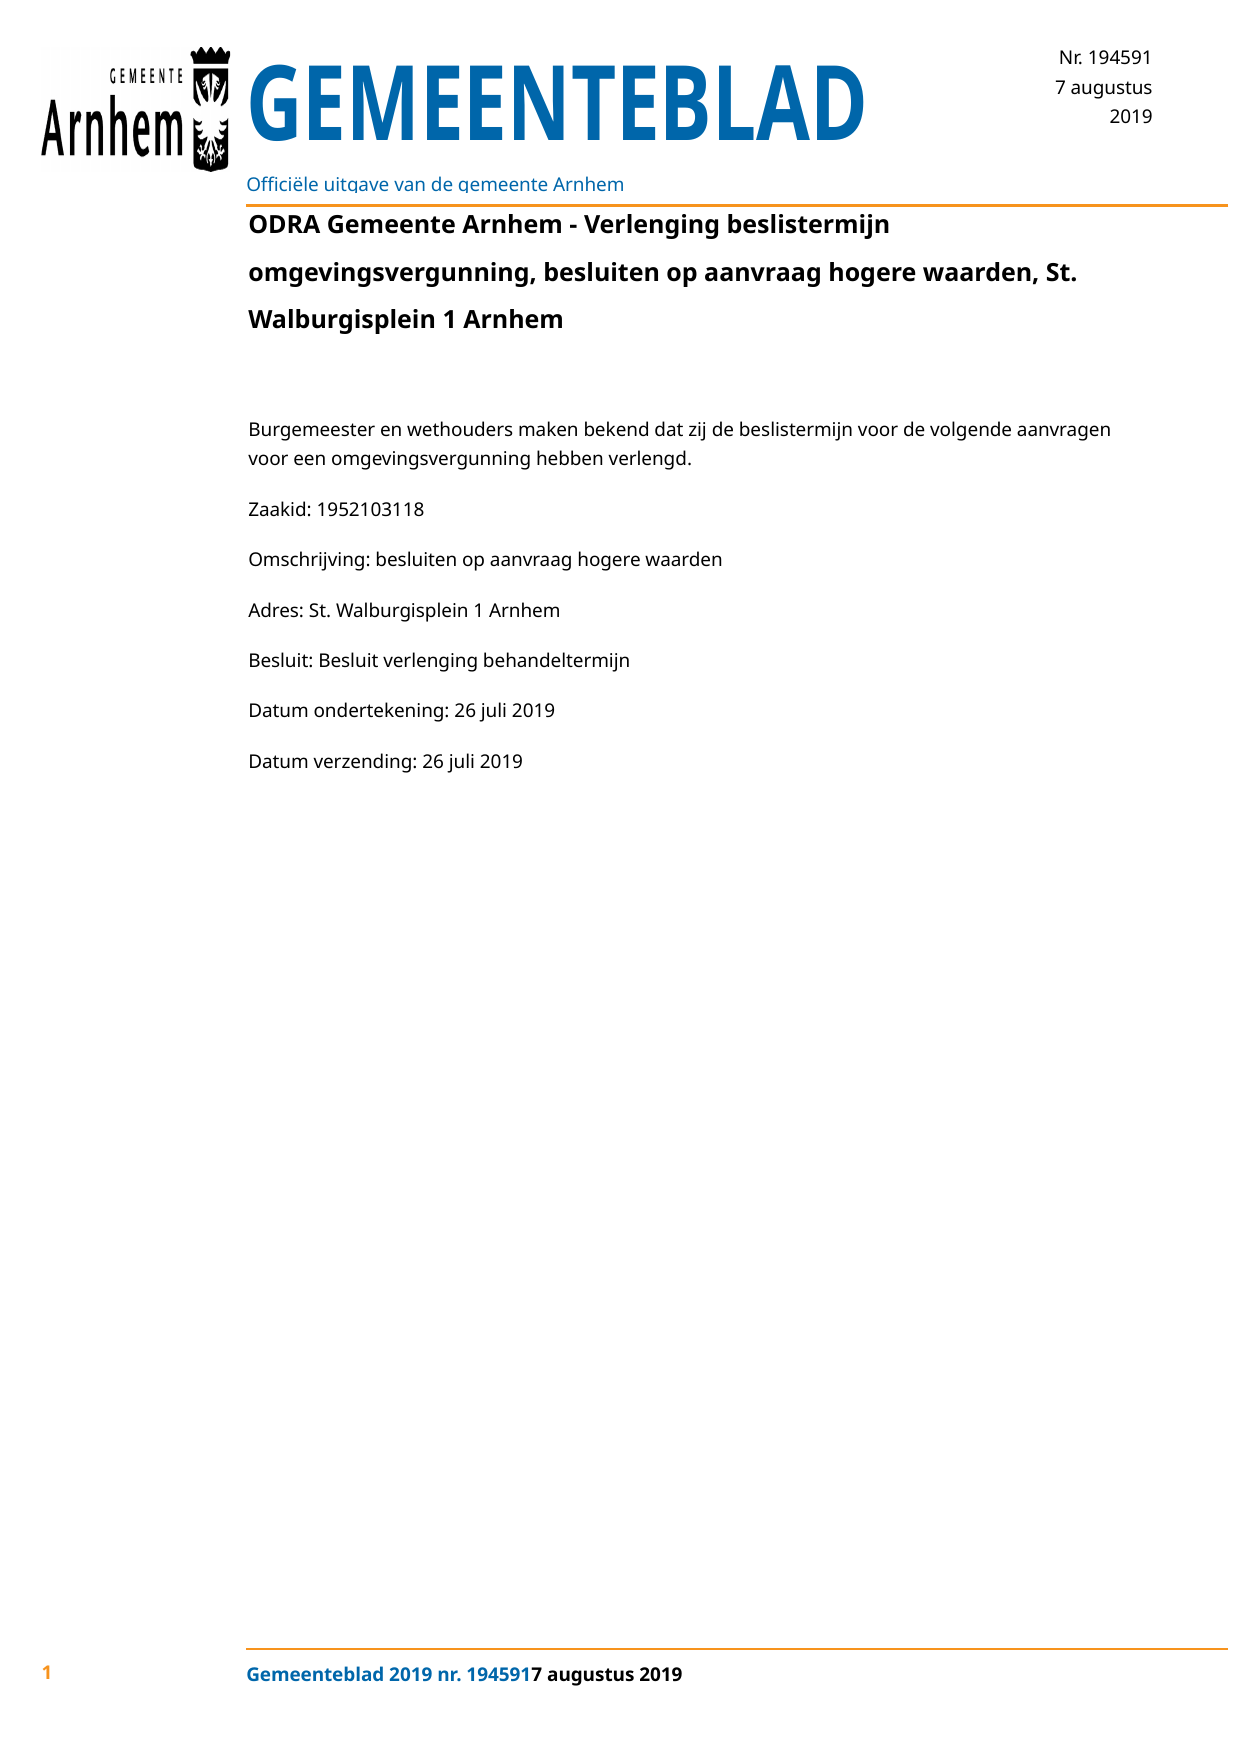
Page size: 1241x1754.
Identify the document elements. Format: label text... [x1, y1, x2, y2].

picture [41, 47, 231, 172]
text Adres: St. Walburgisplein 1 Arnhem [248, 597, 1152, 622]
text Datum ondertekening: 26 juli 2019 [248, 698, 1152, 723]
text Datum verzending: 26 juli 2019 [248, 748, 1152, 774]
text Zaakid: 1952103118 [248, 496, 1152, 522]
text ODRA Gemeente Arnhem - Verlenging beslistermijn omgevingsvergunning, besluiten op aanvraag hogere waarden, St. Walburgisplein 1 Arnhem [248, 207, 1152, 336]
text Besluit: Besluit verlenging behandeltermijn [248, 647, 1152, 673]
text Omschrijving: besluiten op aanvraag hogere waarden [248, 546, 1152, 572]
text Burgemeester en wethouders maken bekend dat zij de beslistermijn voor de volgende aanvragen voor een omgevingsvergunning hebben verlengd. [248, 416, 1152, 471]
